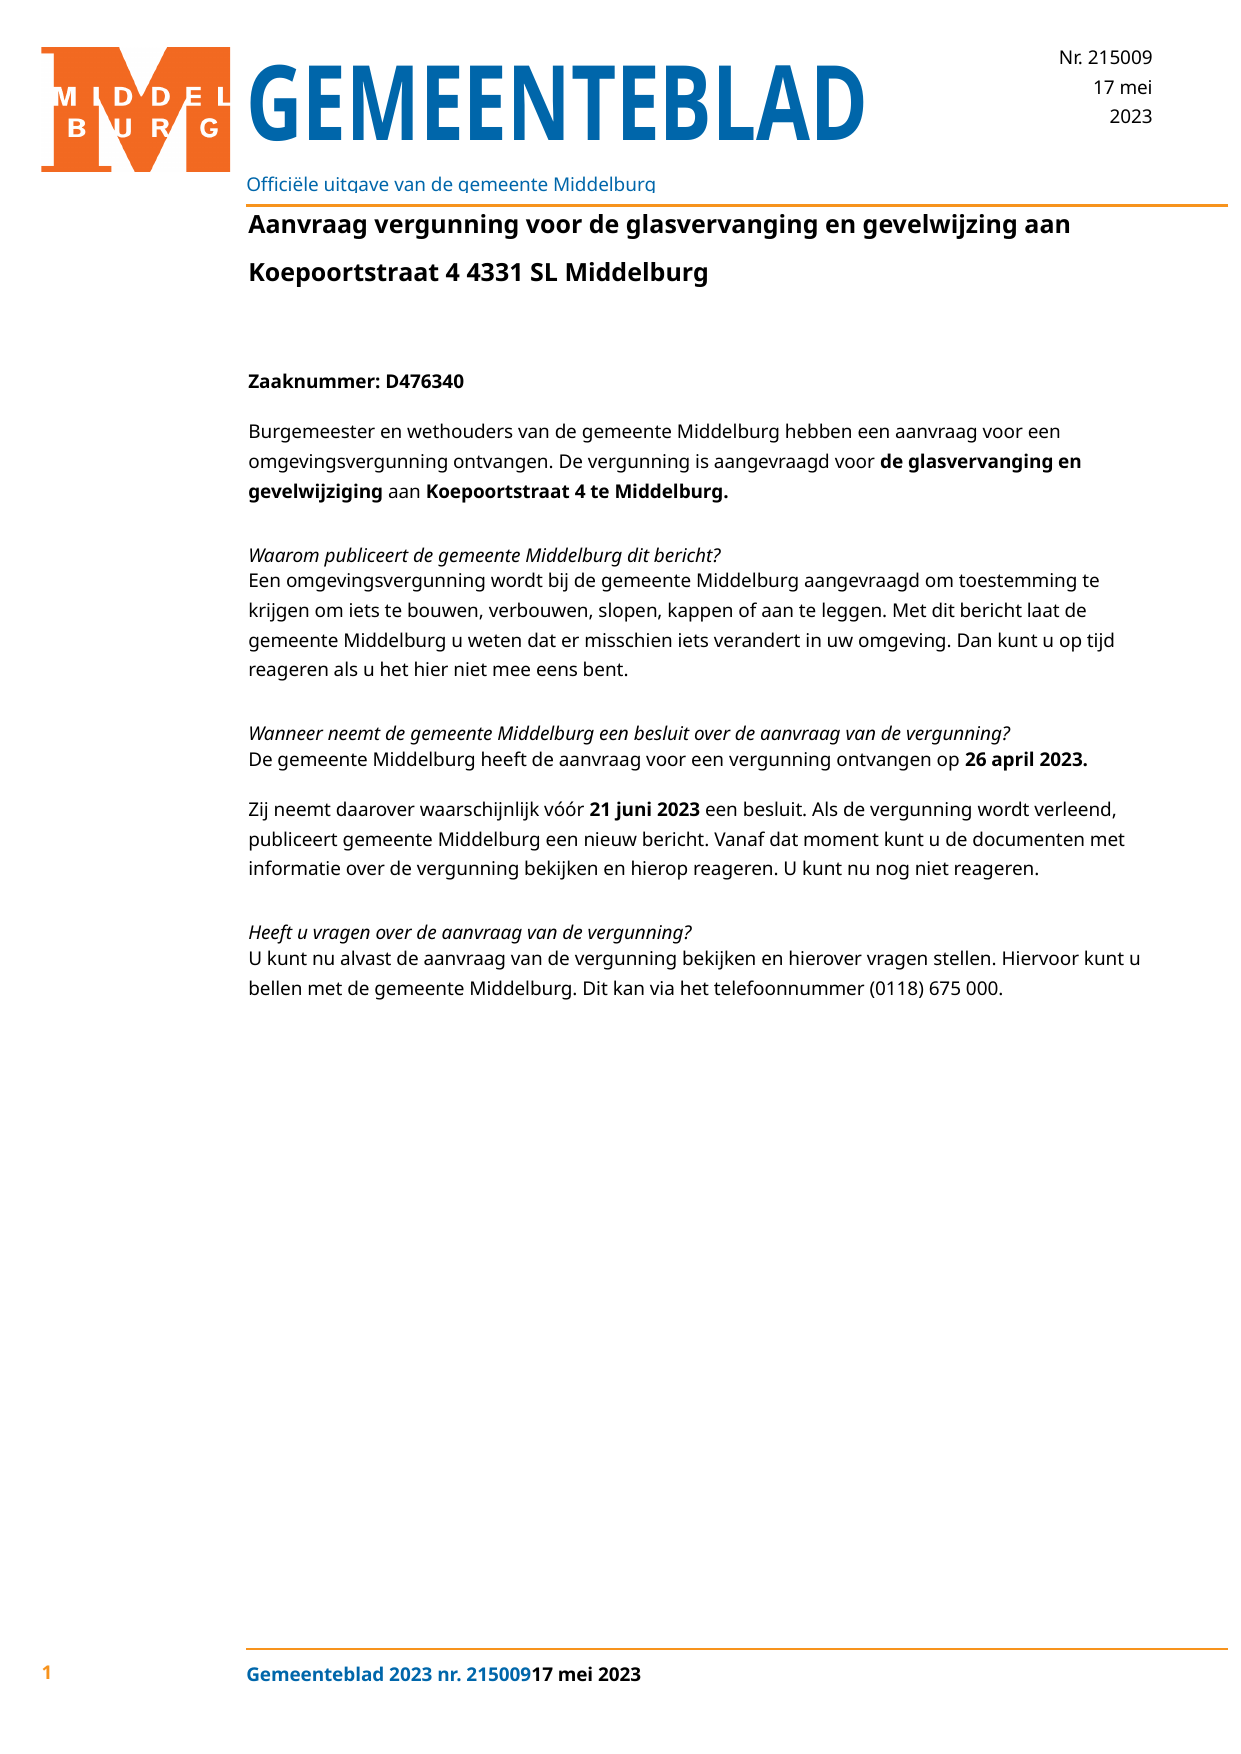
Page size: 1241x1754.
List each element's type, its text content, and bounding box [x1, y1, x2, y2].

text Wanneer neemt de gemeente Middelburg een besluit over de aanvraag van de vergunning? [248, 720, 1152, 746]
text Waarom publiceert de gemeente Middelburg dit bericht? [248, 542, 1152, 568]
text De gemeente Middelburg heeft de aanvraag voor een vergunning ontvangen op 26 april 2023. [248, 746, 1152, 772]
text Burgemeester en wethouders van de gemeente Middelburg hebben een aanvraag voor een omgevingsvergunning ontvangen. De vergunning is aangevraagd voor de glasvervanging en gevelwijziging aan Koepoortstraat 4 te Middelburg. [248, 419, 1152, 504]
text Een omgevingsvergunning wordt bij de gemeente Middelburg aangevraagd om toestemming te krijgen om iets te bouwen, verbouwen, slopen, kappen of aan te leggen. Met dit bericht laat de gemeente Middelburg u weten dat er misschien iets verandert in uw omgeving. Dan kunt u op tijd reageren als u het hier niet mee eens bent. [248, 568, 1152, 682]
text Zij neemt daarover waarschijnlijk vóór 21 juni 2023 een besluit. Als de vergunning wordt verleend, publiceert gemeente Middelburg een nieuw bericht. Vanaf dat moment kunt u de documenten met informatie over de vergunning bekijken en hierop reageren. U kunt nu nog niet reageren. [248, 796, 1152, 881]
picture [41, 47, 231, 172]
text Heeft u vragen over de aanvraag van de vergunning? [248, 919, 1152, 945]
text U kunt nu alvast de aanvraag van de vergunning bekijken en hierover vragen stellen. Hiervoor kunt u bellen met de gemeente Middelburg. Dit kan via het telefoonnummer (0118) 675 000. [248, 945, 1152, 1001]
text Aanvraag vergunning voor de glasvervanging en gevelwijzing aan Koepoortstraat 4 4331 SL Middelburg [248, 207, 1152, 288]
text Zaaknummer: D476340 [248, 368, 1152, 394]
